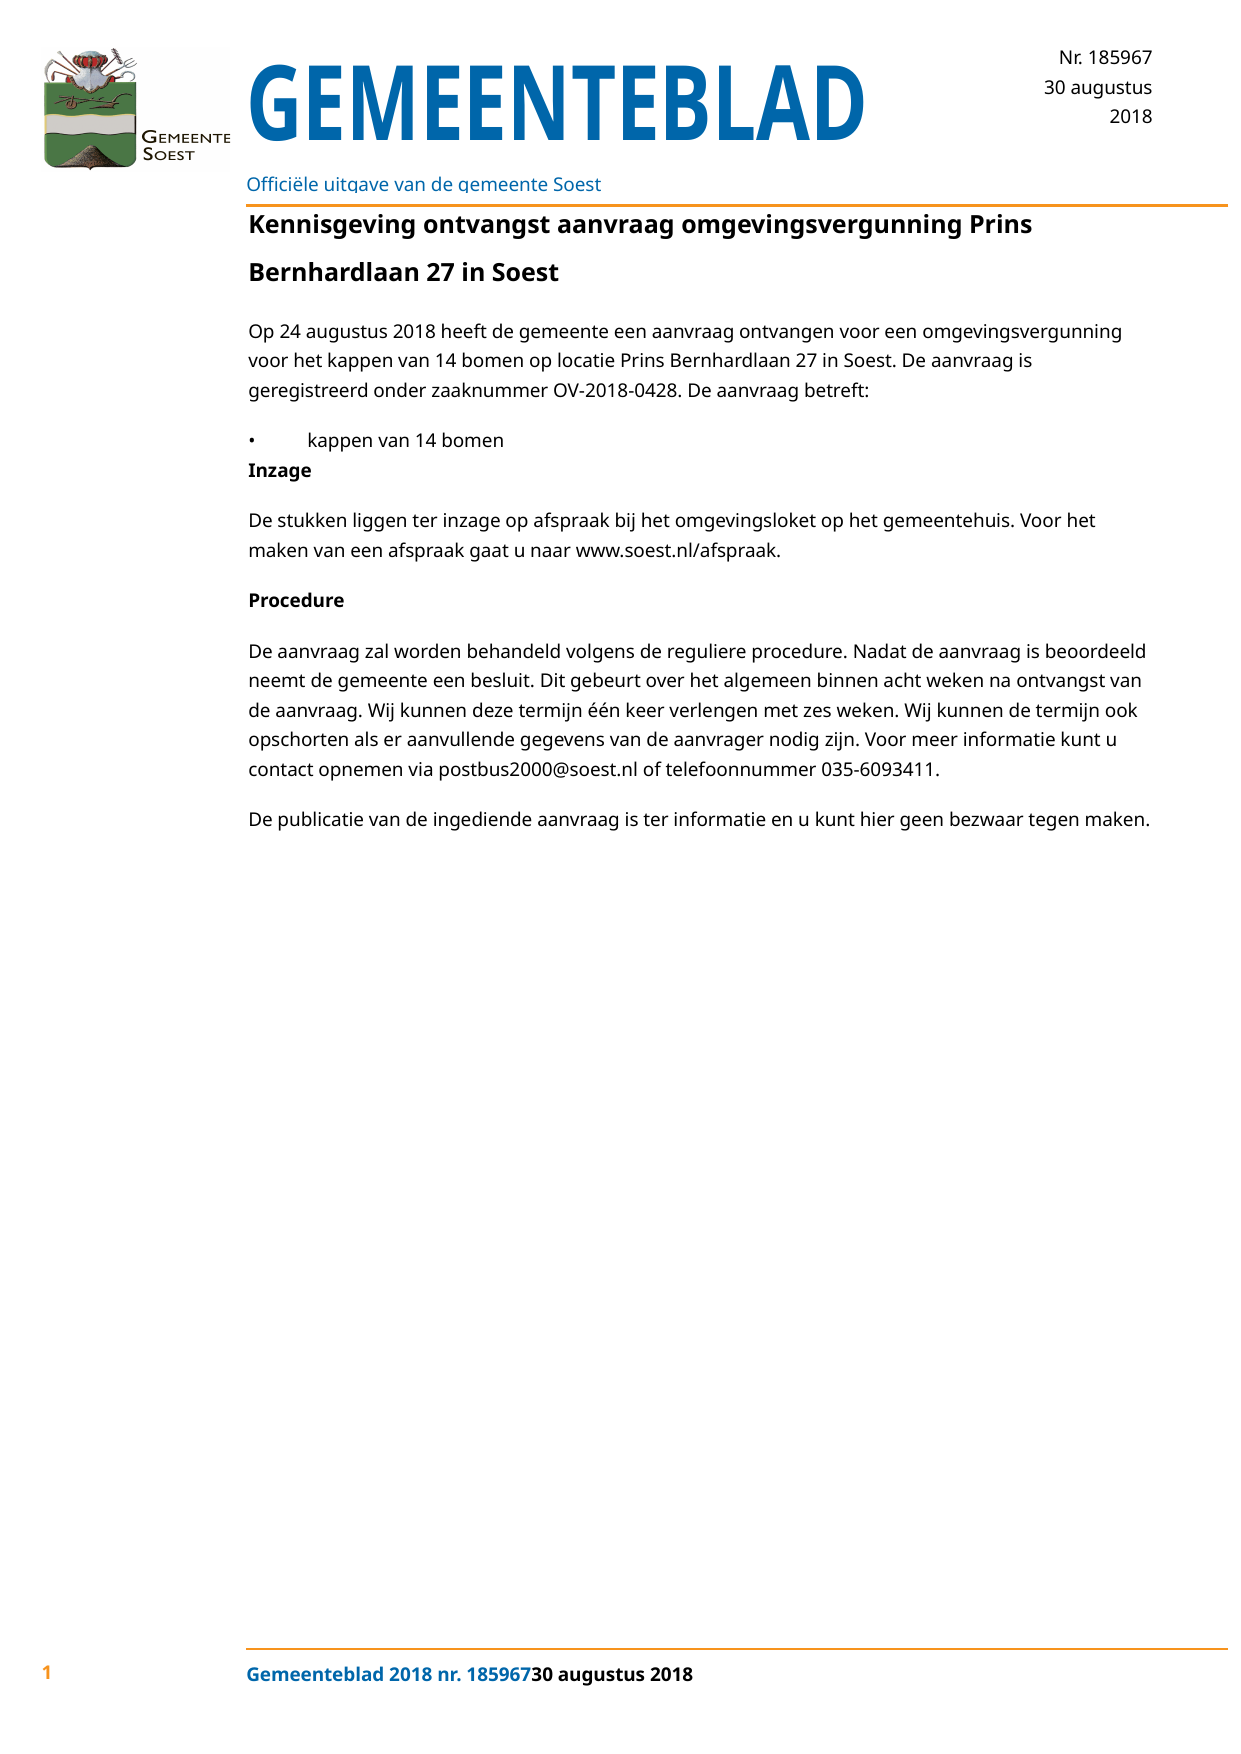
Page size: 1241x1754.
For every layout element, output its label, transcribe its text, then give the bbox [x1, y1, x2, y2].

text Kennisgeving ontvangst aanvraag omgevingsvergunning Prins Bernhardlaan 27 in Soest [248, 207, 1152, 288]
text De publicatie van de ingediende aanvraag is ter informatie en u kunt hier geen bezwaar tegen maken. [248, 807, 1152, 832]
text De stukken liggen ter inzage op afspraak bij het omgevingsloket op het gemeentehuis. Voor het maken van een afspraak gaat u naar www.soest.nl/afspraak. [248, 507, 1152, 563]
text De aanvraag zal worden behandeld volgens de reguliere procedure. Nadat de aanvraag is beoordeeld neemt de gemeente een besluit. Dit gebeurt over het algemeen binnen acht weken na ontvangst van de aanvraag. Wij kunnen deze termijn één keer verlengen met zes weken. Wij kunnen de termijn ook opschorten als er aanvullende gegevens van de aanvrager nodig zijn. Voor meer informatie kunt u contact opnemen via postbus2000@soest.nl of telefoonnummer 035-6093411. [248, 638, 1152, 782]
list kappen van 14 bomen [248, 427, 1152, 453]
text Op 24 augustus 2018 heeft de gemeente een aanvraag ontvangen voor een omgevingsvergunning voor het kappen van 14 bomen op locatie Prins Bernhardlaan 27 in Soest. De aanvraag is geregistreerd onder zaaknummer OV-2018-0428. De aanvraag betreft: [248, 318, 1152, 403]
text Procedure [248, 587, 1152, 613]
text Inzage [248, 457, 1152, 483]
picture [41, 47, 231, 172]
